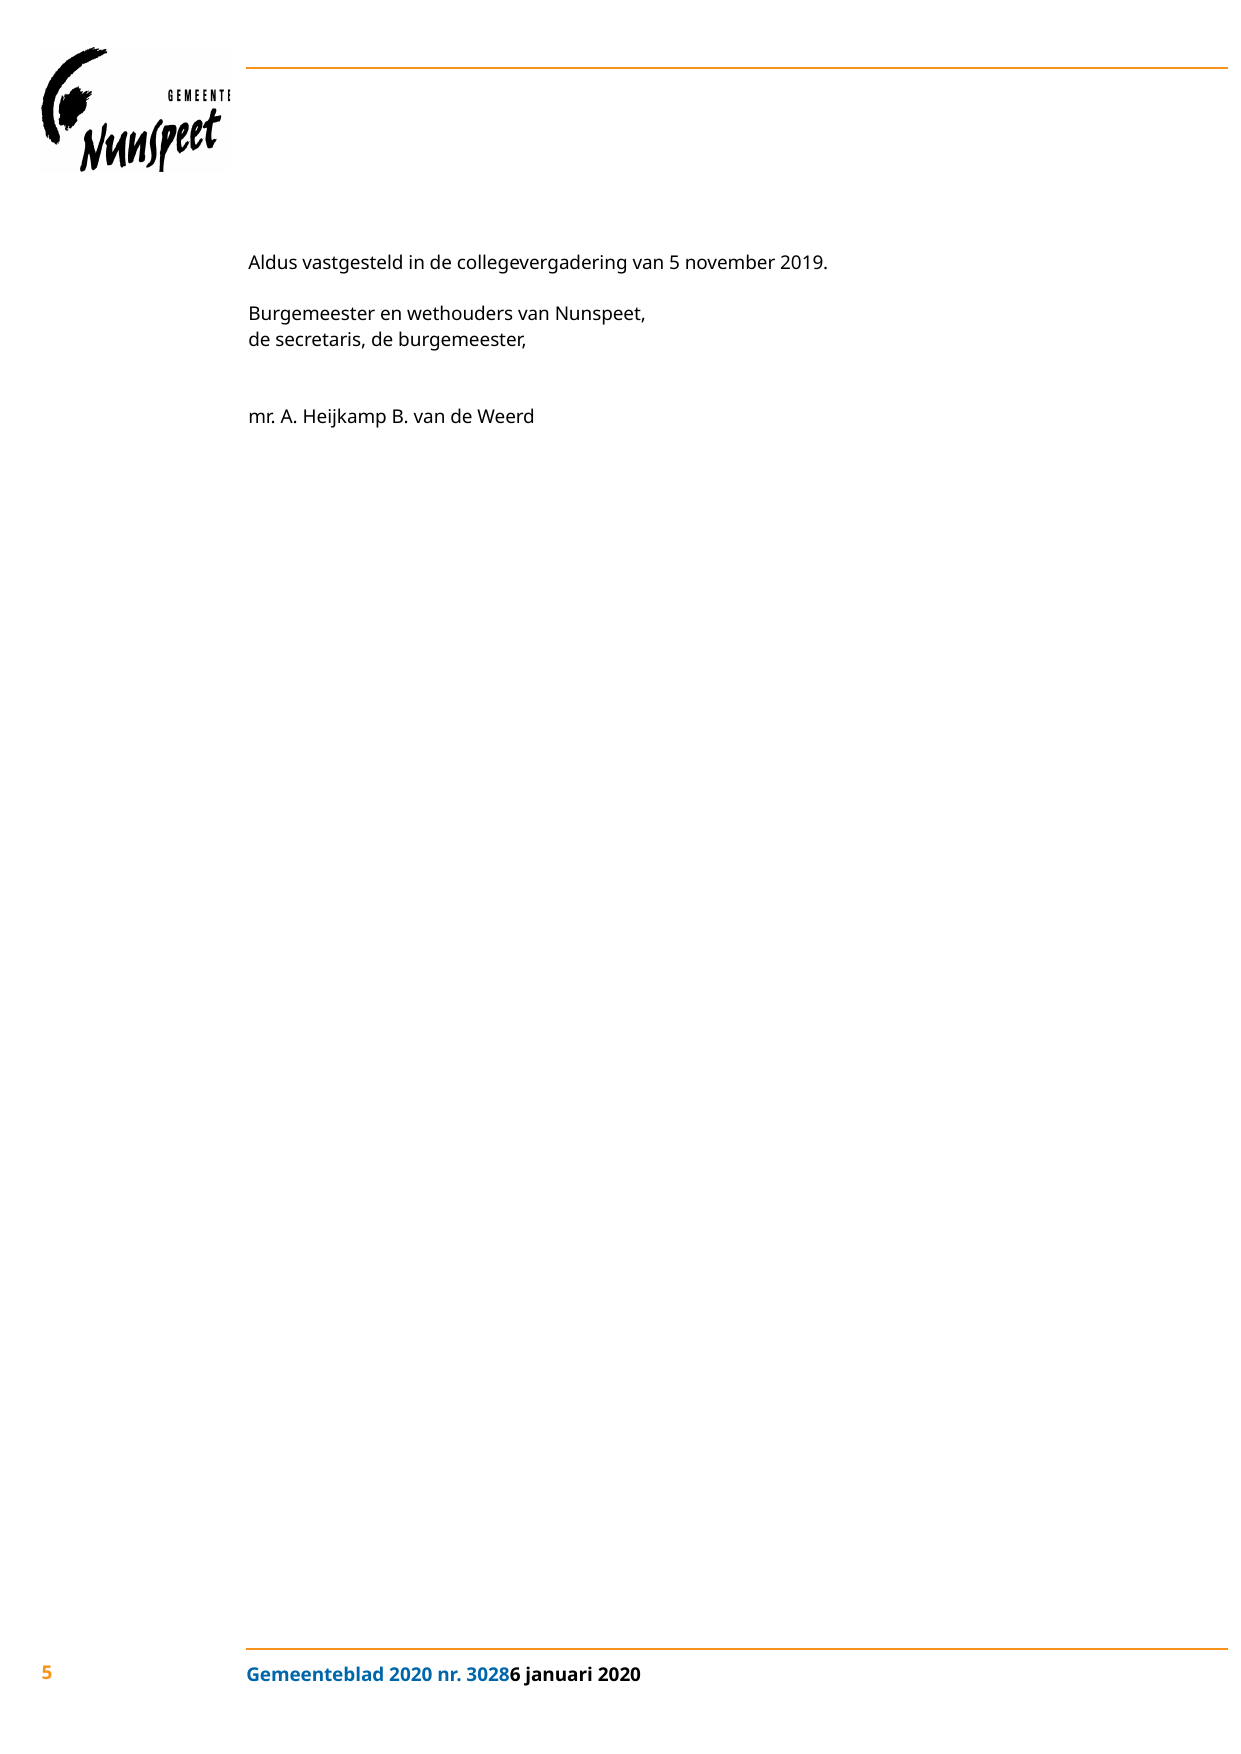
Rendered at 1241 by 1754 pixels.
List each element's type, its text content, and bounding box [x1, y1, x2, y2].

picture [41, 47, 231, 172]
text Burgemeester en wethouders van Nunspeet, [248, 300, 1152, 326]
text Aldus vastgesteld in de collegevergadering van 5 november 2019. [248, 249, 1152, 274]
text de secretaris, de burgemeester, [248, 326, 1152, 352]
text mr. A. Heijkamp B. van de Weerd [248, 403, 1152, 429]
